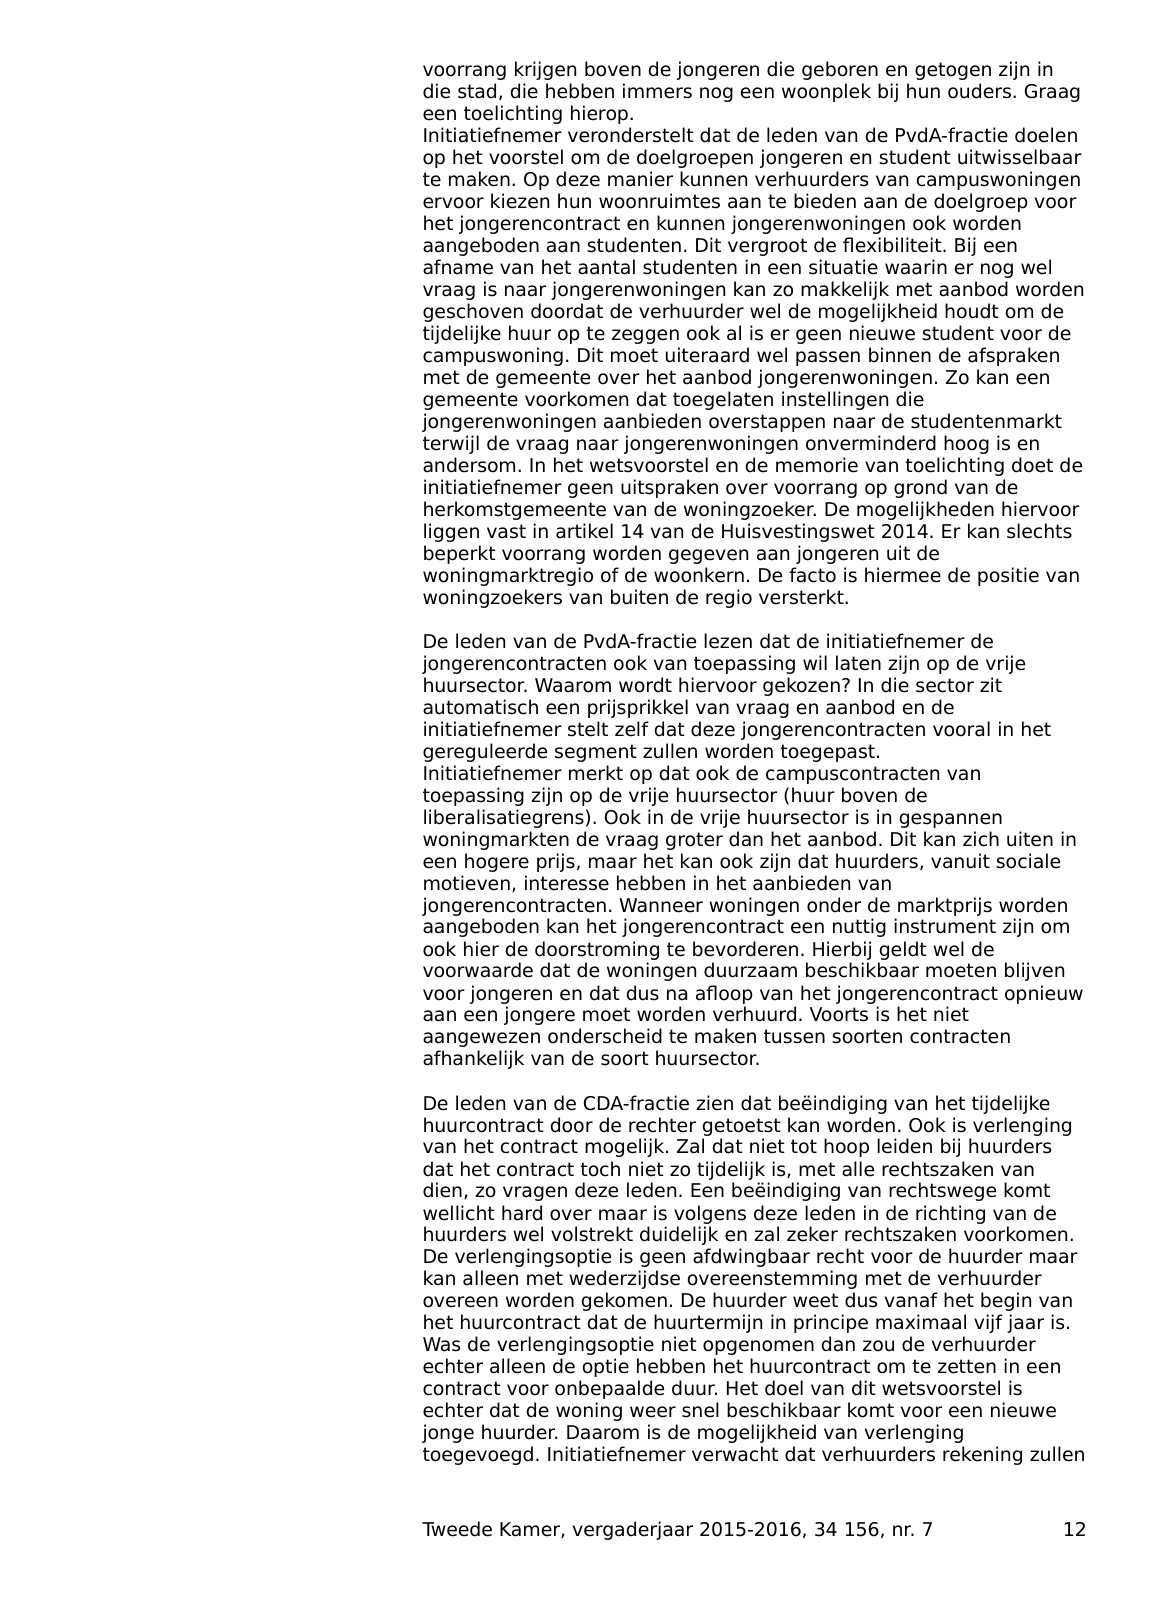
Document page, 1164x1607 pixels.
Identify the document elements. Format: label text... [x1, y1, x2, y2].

text Initiatiefnemer veronderstelt dat de leden van de PvdA-fractie doelen op het voorstel om de doelgroepen jongeren en student uitwisselbaar te maken. Op deze manier kunnen verhuurders van campuswoningen ervoor kiezen hun woonruimtes aan te bieden aan de doelgroep voor het jongerencontract en kunnen jongerenwoningen ook worden aangeboden aan studenten. Dit vergroot de flexibiliteit. Bij een afname van het aantal studenten in een situatie waarin er nog wel vraag is naar jongerenwoningen kan zo makkelijk met aanbod worden geschoven doordat de verhuurder wel de mogelijkheid houdt om de tijdelijke huur op te zeggen ook al is er geen nieuwe student voor de campuswoning. Dit moet uiteraard wel passen binnen de afspraken met de gemeente over het aanbod jongerenwoningen. Zo kan een gemeente voorkomen dat toegelaten instellingen die jongerenwoningen aanbieden overstappen naar de studentenmarkt terwijl de vraag naar jongerenwoningen onverminderd hoog is en andersom. In het wetsvoorstel en de memorie van toelichting doet de initiatiefnemer geen uitspraken over voorrang op grond van de herkomstgemeente van de woningzoeker. De mogelijkheden hiervoor liggen vast in artikel 14 van de Huisvestingswet 2014. Er kan slechts beperkt voorrang worden gegeven aan jongeren uit de woningmarktregio of de woonkern. De facto is hiermee de positie van woningzoekers van buiten de regio versterkt. [422, 125, 1087, 608]
text voorrang krijgen boven de jongeren die geboren en getogen zijn in die stad, die hebben immers nog een woonplek bij hun ouders. Graag een toelichting hierop. [422, 59, 1087, 125]
text Initiatiefnemer merkt op dat ook de campuscontracten van toepassing zijn op de vrije huursector (huur boven de liberalisatiegrens). Ook in de vrije huursector is in gespannen woningmarkten de vraag groter dan het aanbod. Dit kan zich uiten in een hogere prijs, maar het kan ook zijn dat huurders, vanuit sociale motieven, interesse hebben in het aanbieden van jongerencontracten. Wanneer woningen onder de marktprijs worden aangeboden kan het jongerencontract een nuttig instrument zijn om ook hier de doorstroming te bevorderen. Hierbij geldt wel de voorwaarde dat de woningen duurzaam beschikbaar moeten blijven voor jongeren en dat dus na afloop van het jongerencontract opnieuw aan een jongere moet worden verhuurd. Voorts is het niet aangewezen onderscheid te maken tussen soorten contracten afhankelijk van de soort huursector. [422, 763, 1087, 1070]
text De verlengingsoptie is geen afdwingbaar recht voor de huurder maar kan alleen met wederzijdse overeenstemming met de verhuurder overeen worden gekomen. De huurder weet dus vanaf het begin van het huurcontract dat de huurtermijn in principe maximaal vijf jaar is. Was de verlengingsoptie niet opgenomen dan zou de verhuurder echter alleen de optie hebben het huurcontract om te zetten in een contract voor onbepaalde duur. Het doel van dit wetsvoorstel is echter dat de woning weer snel beschikbaar komt voor een nieuwe jonge huurder. Daarom is de mogelijkheid van verlenging toegevoegd. Initiatiefnemer verwacht dat verhuurders rekening zullen [422, 1246, 1087, 1466]
text De leden van de PvdA-fractie lezen dat de initiatiefnemer de jongerencontracten ook van toepassing wil laten zijn op de vrije huursector. Waarom wordt hiervoor gekozen? In die sector zit automatisch een prijsprikkel van vraag en aanbod en de initiatiefnemer stelt zelf dat deze jongerencontracten vooral in het gereguleerde segment zullen worden toegepast. [422, 631, 1087, 763]
text De leden van de CDA-fractie zien dat beëindiging van het tijdelijke huurcontract door de rechter getoetst kan worden. Ook is verlenging van het contract mogelijk. Zal dat niet tot hoop leiden bij huurders dat het contract toch niet zo tijdelijk is, met alle rechtszaken van dien, zo vragen deze leden. Een beëindiging van rechtswege komt wellicht hard over maar is volgens deze leden in de richting van de huurders wel volstrekt duidelijk en zal zeker rechtszaken voorkomen. [422, 1092, 1087, 1246]
